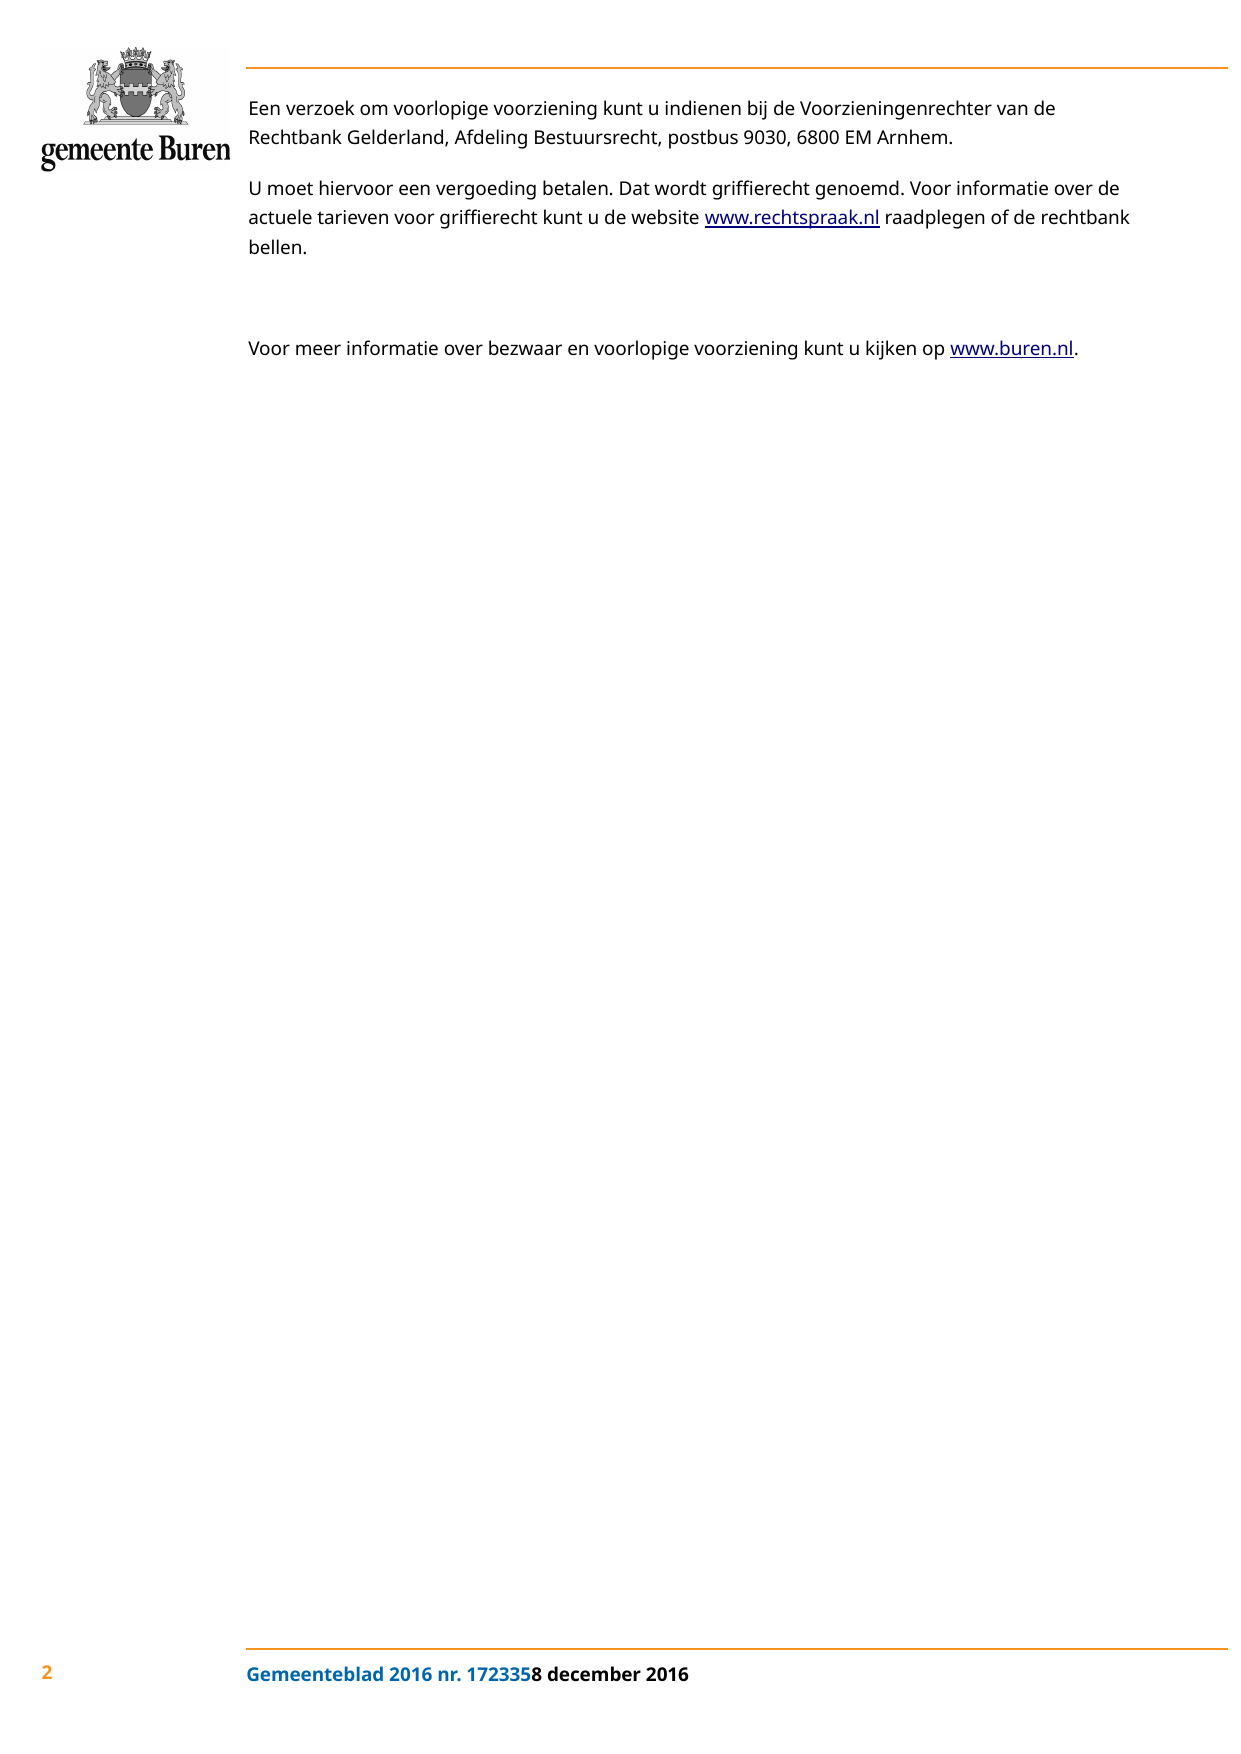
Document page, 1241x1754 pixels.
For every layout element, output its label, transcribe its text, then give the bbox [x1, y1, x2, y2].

text Een verzoek om voorlopige voorziening kunt u indienen bij de Voorzieningenrechter van de Rechtbank Gelderland, Afdeling Bestuursrecht, postbus 9030, 6800 EM Arnhem. [248, 95, 1152, 150]
picture [41, 47, 231, 172]
text U moet hiervoor een vergoeding betalen. Dat wordt griffierecht genoemd. Voor informatie over de actuele tarieven voor griffierecht kunt u de website www.rechtspraak.nl raadplegen of de rechtbank bellen. [248, 175, 1152, 260]
text Voor meer informatie over bezwaar en voorlopige voorziening kunt u kijken op www.buren.nl. [248, 335, 1152, 361]
